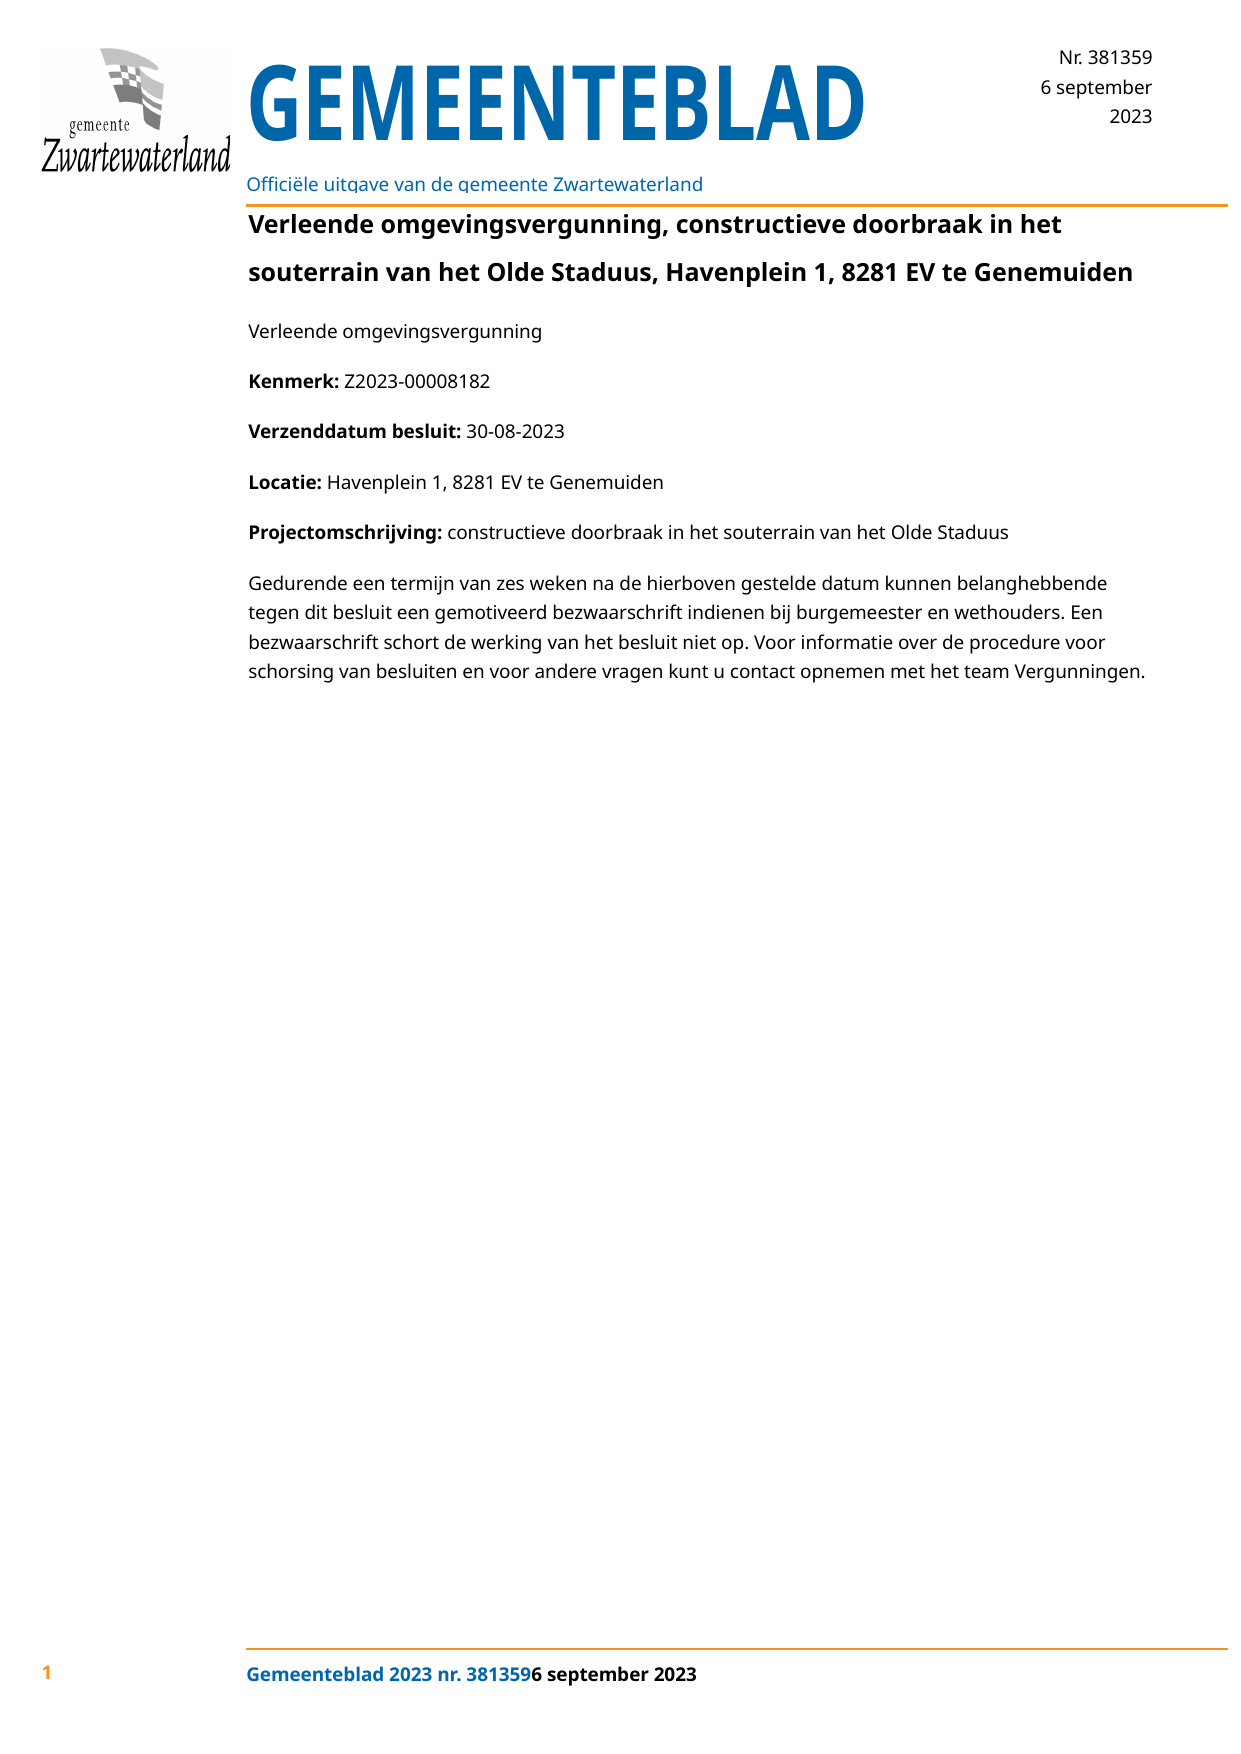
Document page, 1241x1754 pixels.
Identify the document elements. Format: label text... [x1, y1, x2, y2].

text Verzenddatum besluit: 30-08-2023 [248, 419, 1152, 444]
text Verleende omgevingsvergunning, constructieve doorbraak in het souterrain van het Olde Staduus, Havenplein 1, 8281 EV te Genemuiden [248, 207, 1152, 288]
picture [41, 47, 231, 172]
text Kenmerk: Z2023-00008182 [248, 368, 1152, 394]
text Gedurende een termijn van zes weken na de hierboven gestelde datum kunnen belanghebbende tegen dit besluit een gemotiveerd bezwaarschrift indienen bij burgemeester en wethouders. Een bezwaarschrift schort de werking van het besluit niet op. Voor informatie over de procedure voor schorsing van besluiten en voor andere vragen kunt u contact opnemen met het team Vergunningen. [248, 570, 1152, 684]
text Projectomschrijving: constructieve doorbraak in het souterrain van het Olde Staduus [248, 519, 1152, 545]
text Verleende omgevingsvergunning [248, 318, 1152, 344]
text Locatie: Havenplein 1, 8281 EV te Genemuiden [248, 469, 1152, 495]
